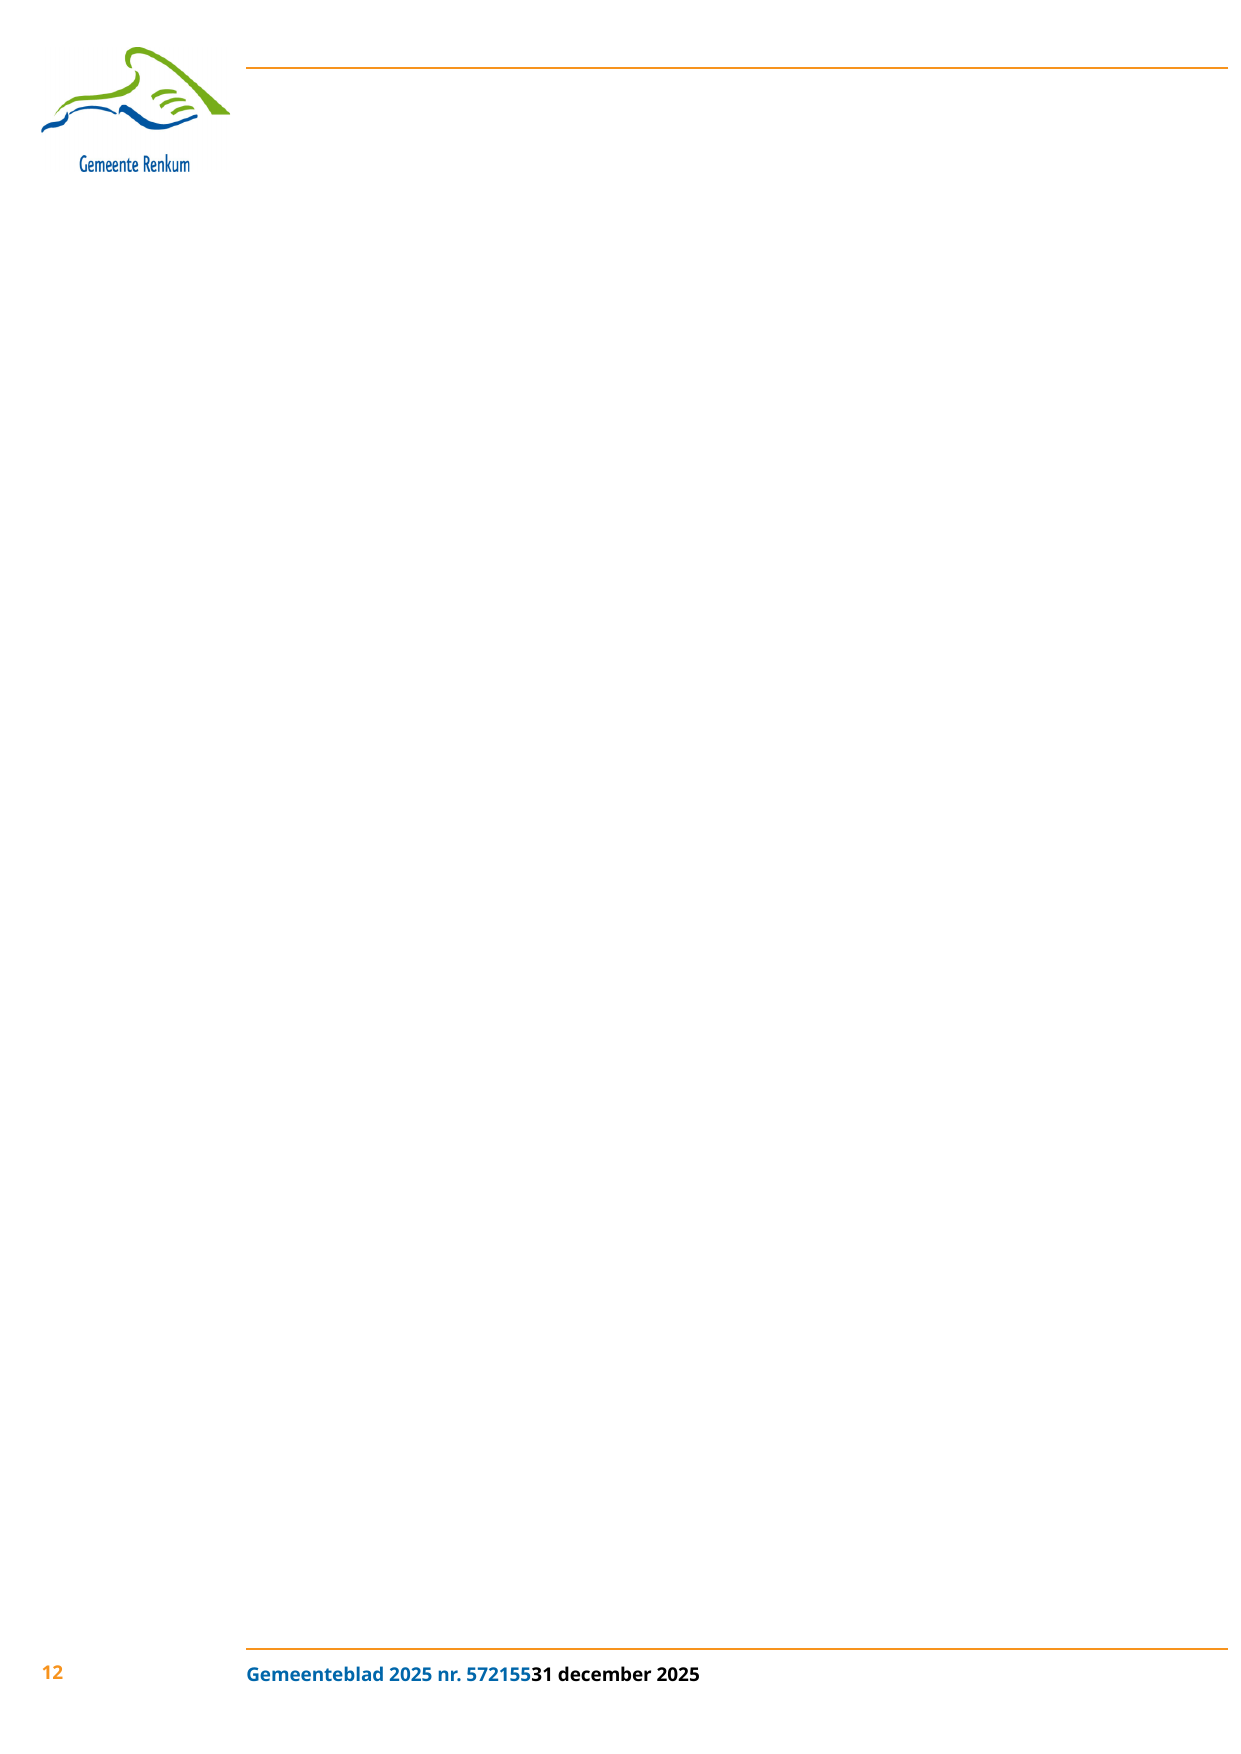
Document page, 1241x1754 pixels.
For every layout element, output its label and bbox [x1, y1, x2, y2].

picture [41, 47, 231, 172]
